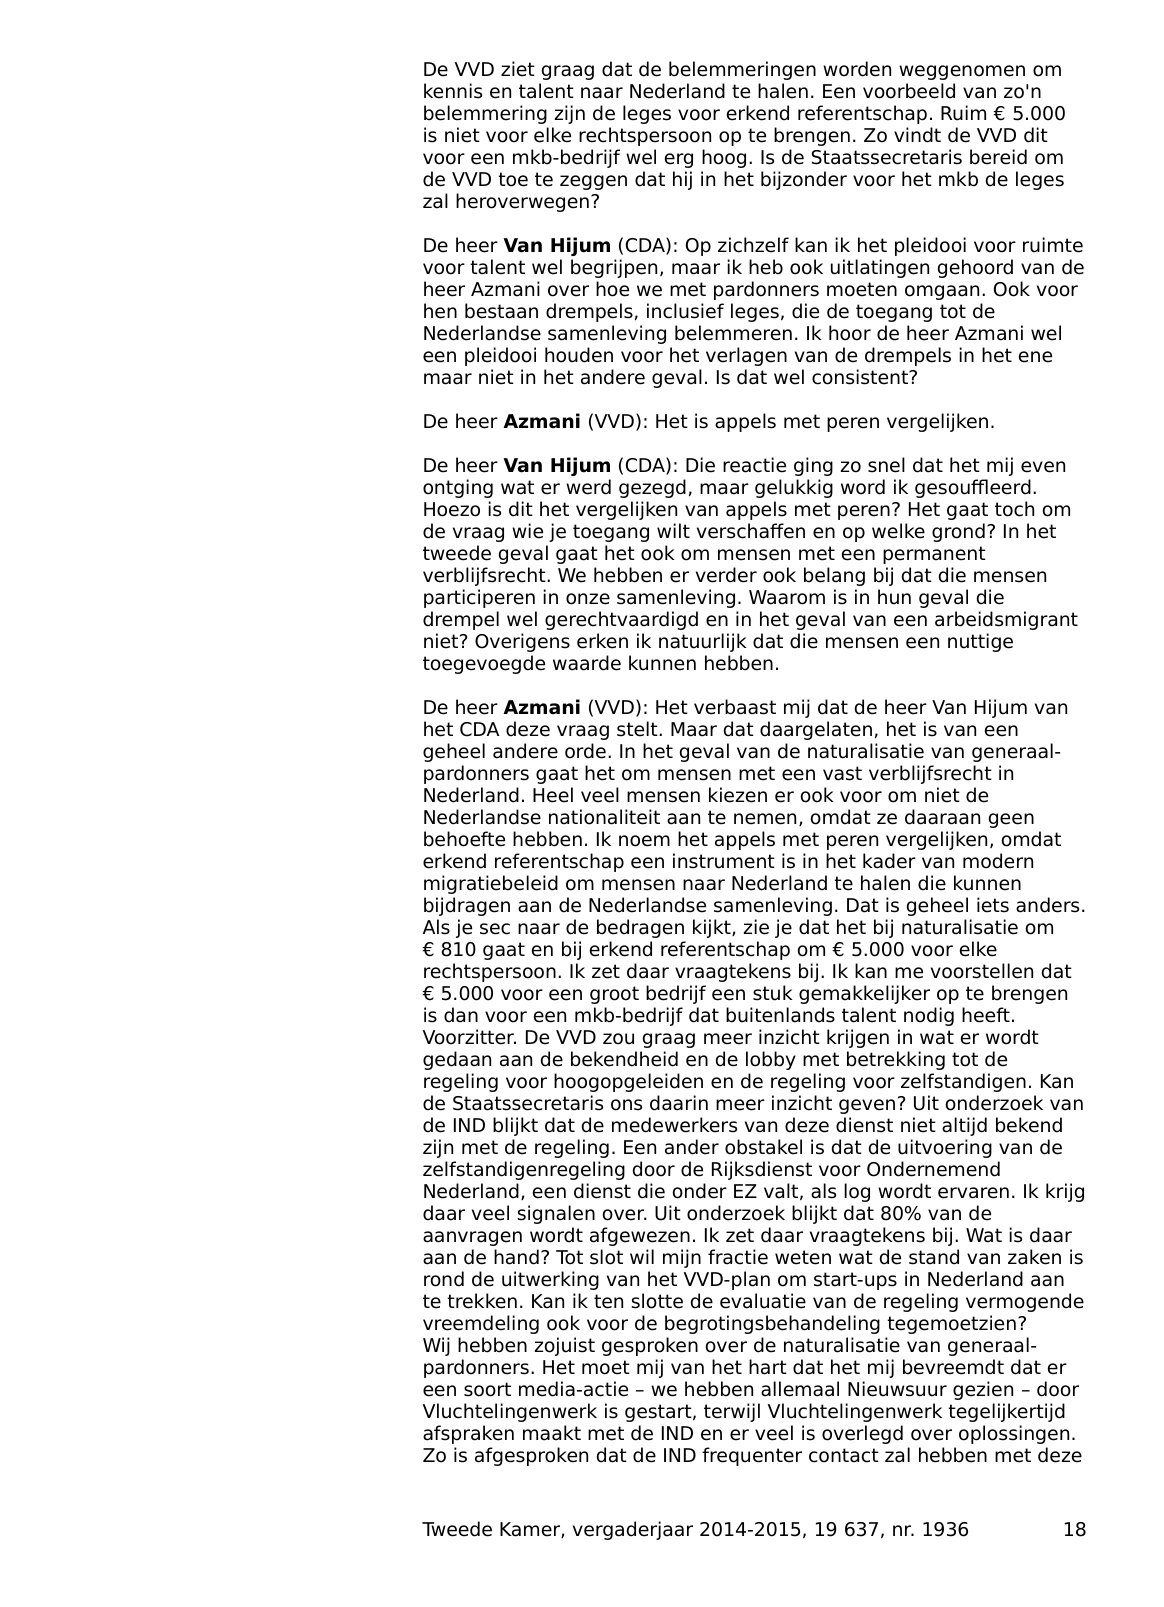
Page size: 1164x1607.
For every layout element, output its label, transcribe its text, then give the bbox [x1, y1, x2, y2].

text De VVD ziet graag dat de belemmeringen worden weggenomen om kennis en talent naar Nederland te halen. Een voorbeeld van zo'n belemmering zijn de leges voor erkend referentschap. Ruim € 5.000 is niet voor elke rechtspersoon op te brengen. Zo vindt de VVD dit voor een mkb-bedrijf wel erg hoog. Is de Staatssecretaris bereid om de VVD toe te zeggen dat hij in het bijzonder voor het mkb de leges zal heroverwegen? [422, 59, 1087, 213]
text De heer Azmani (VVD): Het verbaast mij dat de heer Van Hijum van het CDA deze vraag stelt. Maar dat daargelaten, het is van een geheel andere orde. In het geval van de naturalisatie van generaal-pardonners gaat het om mensen met een vast verblijfsrecht in Nederland. Heel veel mensen kiezen er ook voor om niet de Nederlandse nationaliteit aan te nemen, omdat ze daaraan geen behoefte hebben. Ik noem het appels met peren vergelijken, omdat erkend referentschap een instrument is in het kader van modern migratiebeleid om mensen naar Nederland te halen die kunnen bijdragen aan de Nederlandse samenleving. Dat is geheel iets anders. Als je sec naar de bedragen kijkt, zie je dat het bij naturalisatie om € 810 gaat en bij erkend referentschap om € 5.000 voor elke rechtspersoon. Ik zet daar vraagtekens bij. Ik kan me voorstellen dat € 5.000 voor een groot bedrijf een stuk gemakkelijker op te brengen is dan voor een mkb-bedrijf dat buitenlands talent nodig heeft. [422, 697, 1087, 1027]
text De heer Van Hijum (CDA): Die reactie ging zo snel dat het mij even ontging wat er werd gezegd, maar gelukkig word ik gesouffleerd. Hoezo is dit het vergelijken van appels met peren? Het gaat toch om de vraag wie je toegang wilt verschaffen en op welke grond? In het tweede geval gaat het ook om mensen met een permanent verblijfsrecht. We hebben er verder ook belang bij dat die mensen participeren in onze samenleving. Waarom is in hun geval die drempel wel gerechtvaardigd en in het geval van een arbeidsmigrant niet? Overigens erken ik natuurlijk dat die mensen een nuttige toegevoegde waarde kunnen hebben. [422, 455, 1087, 675]
text De heer Van Hijum (CDA): Op zichzelf kan ik het pleidooi voor ruimte voor talent wel begrijpen, maar ik heb ook uitlatingen gehoord van de heer Azmani over hoe we met pardonners moeten omgaan. Ook voor hen bestaan drempels, inclusief leges, die de toegang tot de Nederlandse samenleving belemmeren. Ik hoor de heer Azmani wel een pleidooi houden voor het verlagen van de drempels in het ene maar niet in het andere geval. Is dat wel consistent? [422, 235, 1087, 389]
text Voorzitter. De VVD zou graag meer inzicht krijgen in wat er wordt gedaan aan de bekendheid en de lobby met betrekking tot de regeling voor hoogopgeleiden en de regeling voor zelfstandigen. Kan de Staatssecretaris ons daarin meer inzicht geven? Uit onderzoek van de IND blijkt dat de medewerkers van deze dienst niet altijd bekend zijn met de regeling. Een ander obstakel is dat de uitvoering van de zelfstandigenregeling door de Rijksdienst voor Ondernemend Nederland, een dienst die onder EZ valt, als log wordt ervaren. Ik krijg daar veel signalen over. Uit onderzoek blijkt dat 80% van de aanvragen wordt afgewezen. Ik zet daar vraagtekens bij. Wat is daar aan de hand? Tot slot wil mijn fractie weten wat de stand van zaken is rond de uitwerking van het VVD-plan om start-ups in Nederland aan te trekken. Kan ik ten slotte de evaluatie van de regeling vermogende vreemdeling ook voor de begrotingsbehandeling tegemoetzien? [422, 1027, 1087, 1335]
text Wij hebben zojuist gesproken over de naturalisatie van generaal-pardonners. Het moet mij van het hart dat het mij bevreemdt dat er een soort media-actie – we hebben allemaal Nieuwsuur gezien – door Vluchtelingenwerk is gestart, terwijl Vluchtelingenwerk tegelijkertijd afspraken maakt met de IND en er veel is overlegd over oplossingen. Zo is afgesproken dat de IND frequenter contact zal hebben met deze [422, 1335, 1087, 1467]
text De heer Azmani (VVD): Het is appels met peren vergelijken. [422, 411, 1087, 433]
